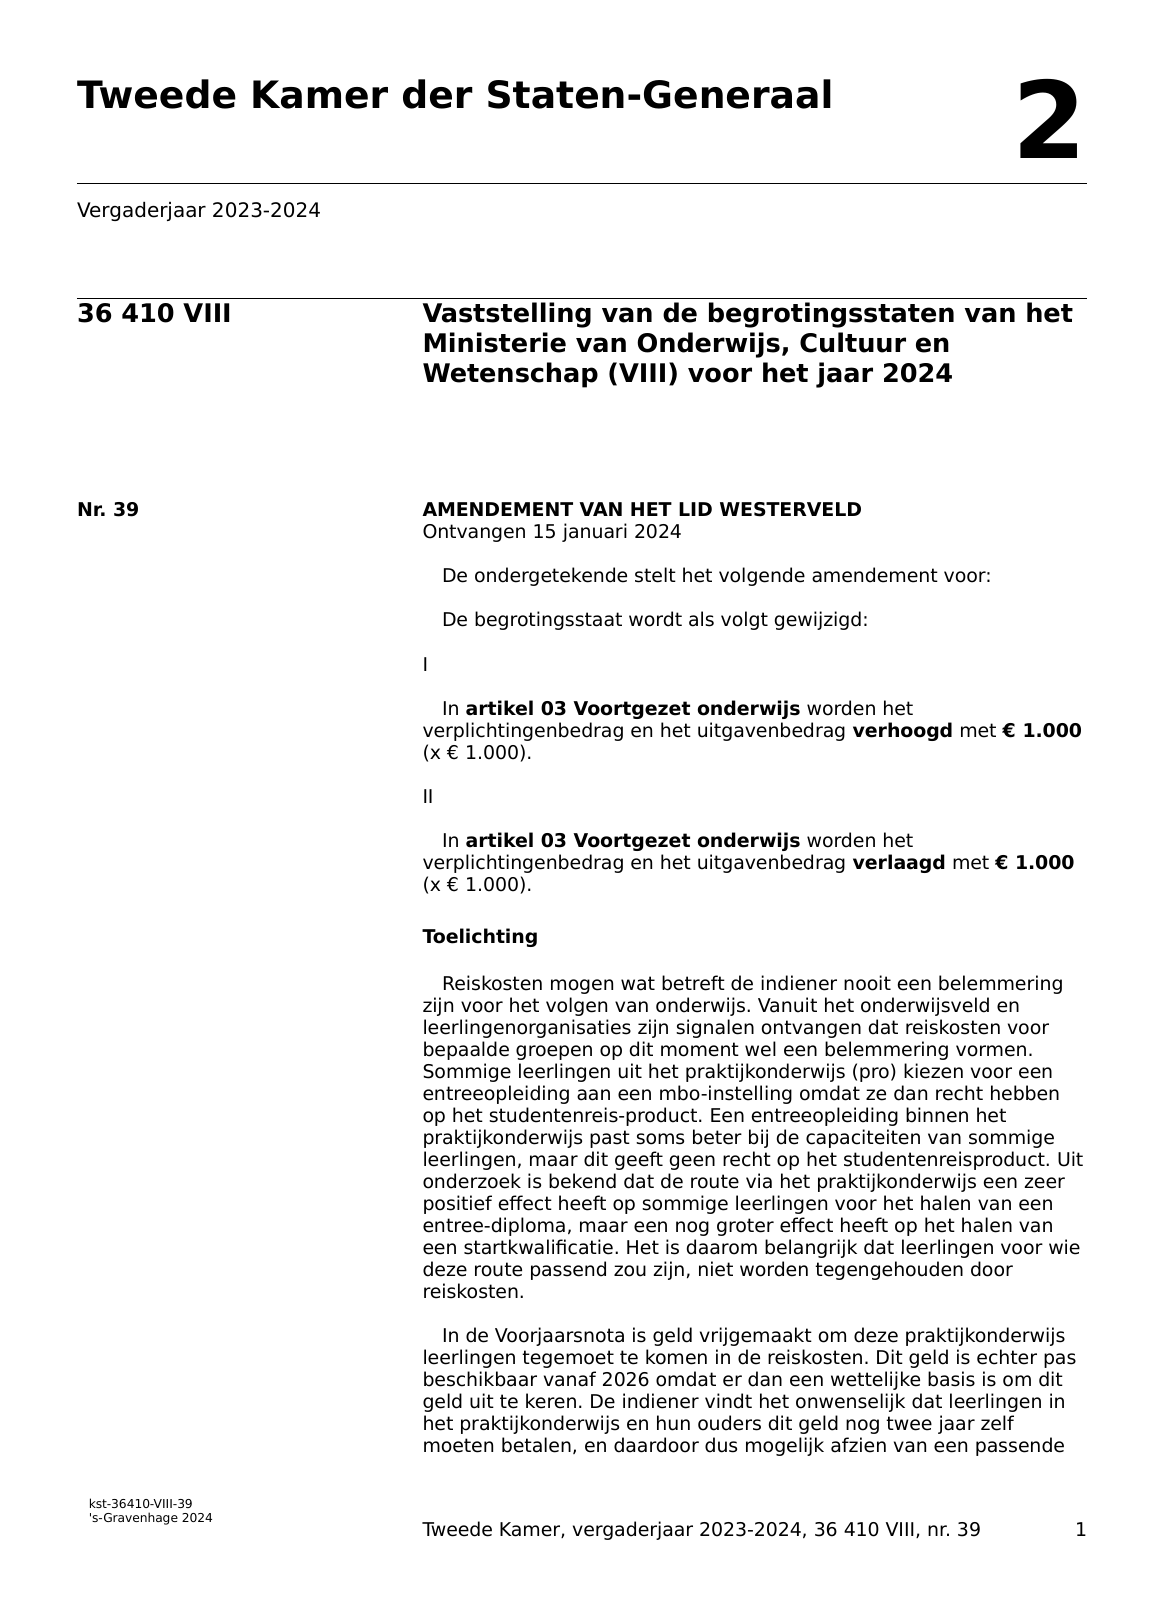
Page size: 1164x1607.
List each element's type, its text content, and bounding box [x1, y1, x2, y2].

subtitle Nr. 39 AMENDEMENT VAN HET LID WESTERVELD [77, 499, 1087, 521]
text II [422, 786, 1087, 808]
table_header Tweede Kamer der Staten-Generaal [77, 59, 886, 183]
text 's-Gravenhage 2024 [88, 1511, 323, 1525]
text De ondergetekende stelt het volgende amendement voor: [422, 565, 1087, 587]
text De begrotingsstaat wordt als volgt gewijzigd: [422, 609, 1087, 631]
text In artikel 03 Voortgezet onderwijs worden het verplichtingenbedrag en het uitgavenbedrag verlaagd met € 1.000 (x € 1.000). [422, 830, 1087, 896]
subtitle 36 410 VIII Vaststelling van de begrotingsstaten van het Ministerie van Onderwijs, Cultuur en Wetenschap (VIII) voor het jaar 2024 [77, 299, 1087, 388]
text In artikel 03 Voortgezet onderwijs worden het verplichtingenbedrag en het uitgavenbedrag verhoogd met € 1.000 (x € 1.000). [422, 698, 1087, 764]
text I [422, 653, 1087, 676]
text Ontvangen 15 januari 2024 [422, 521, 1087, 543]
subtitle Toelichting [422, 926, 1087, 948]
text kst-36410-VIII-39 [88, 1497, 323, 1511]
table_cell Vergaderjaar 2023-2024 [77, 184, 1087, 298]
text In de Voorjaarsnota is geld vrijgemaakt om deze praktijkonderwijs leerlingen tegemoet te komen in de reiskosten. Dit geld is echter pas beschikbaar vanaf 2026 omdat er dan een wettelijke basis is om dit geld uit te keren. De indiener vindt het onwenselijk dat leerlingen in het praktijkonderwijs en hun ouders dit geld nog twee jaar zelf moeten betalen, en daardoor dus mogelijk afzien van een passende [422, 1325, 1087, 1457]
table_header 2 [886, 59, 1087, 183]
text Reiskosten mogen wat betreft de indiener nooit een belemmering zijn voor het volgen van onderwijs. Vanuit het onderwijsveld en leerlingenorganisaties zijn signalen ontvangen dat reiskosten voor bepaalde groepen op dit moment wel een belemmering vormen. Sommige leerlingen uit het praktijkonderwijs (pro) kiezen voor een entreeopleiding aan een mbo-instelling omdat ze dan recht hebben op het studentenreis-product. Een entreeopleiding binnen het praktijkonderwijs past soms beter bij de capaciteiten van sommige leerlingen, maar dit geeft geen recht op het studentenreisproduct. Uit onderzoek is bekend dat de route via het praktijkonderwijs een zeer positief effect heeft op sommige leerlingen voor het halen van een entree-diploma, maar een nog groter effect heeft op het halen van een startkwalificatie. Het is daarom belangrijk dat leerlingen voor wie deze route passend zou zijn, niet worden tegengehouden door reiskosten. [422, 973, 1087, 1303]
